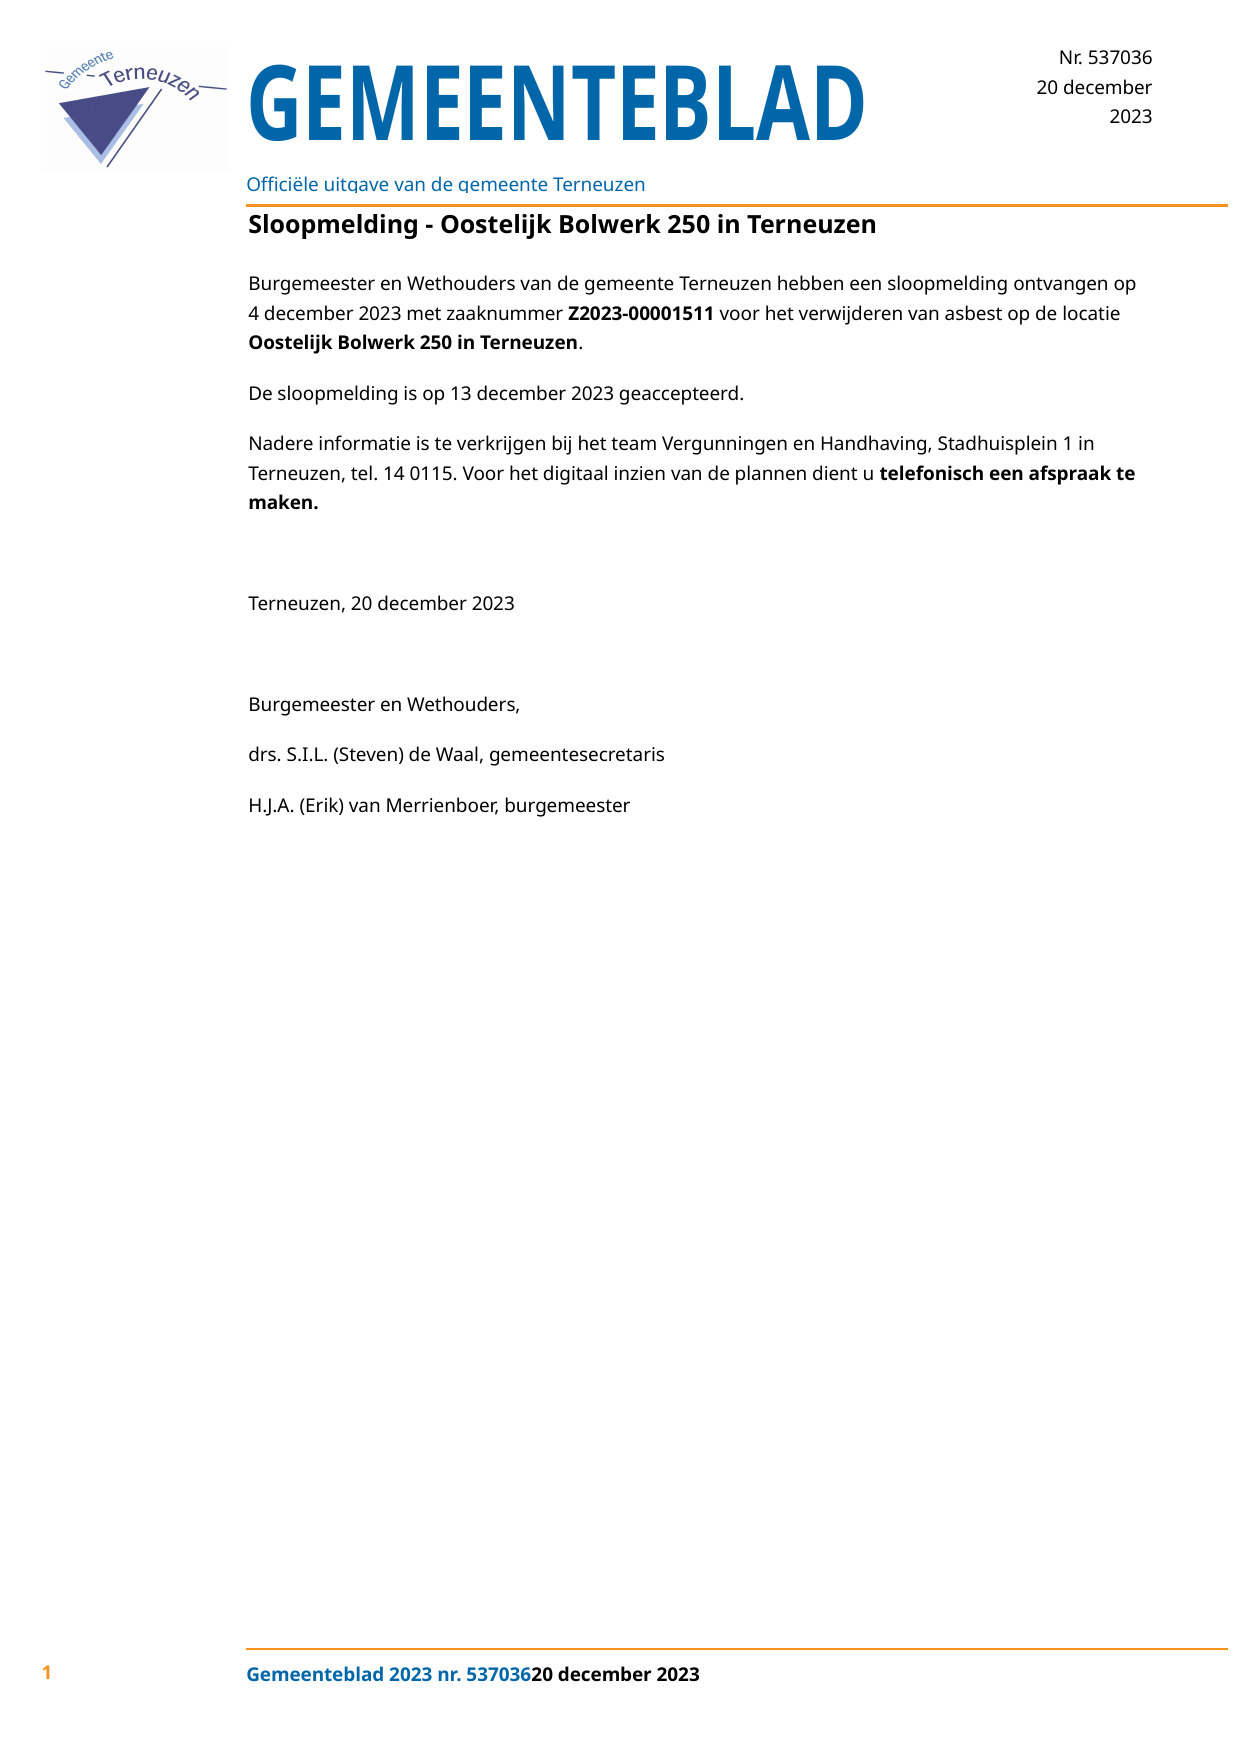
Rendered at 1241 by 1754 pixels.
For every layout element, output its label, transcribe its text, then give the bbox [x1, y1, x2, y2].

picture [41, 47, 231, 172]
text Sloopmelding - Oostelijk Bolwerk 250 in Terneuzen [248, 207, 1152, 241]
text H.J.A. (Erik) van Merrienboer, burgemeester [248, 792, 1152, 818]
text De sloopmelding is op 13 december 2023 geaccepteerd. [248, 380, 1152, 406]
text drs. S.I.L. (Steven) de Waal, gemeentesecretaris [248, 742, 1152, 767]
text Nadere informatie is te verkrijgen bij het team Vergunningen en Handhaving, Stadhuisplein 1 in Terneuzen, tel. 14 0115. Voor het digitaal inzien van de plannen dient u telefonisch een afspraak te maken. [248, 430, 1152, 515]
text Terneuzen, 20 december 2023 [248, 590, 1152, 616]
text Burgemeester en Wethouders van de gemeente Terneuzen hebben een sloopmelding ontvangen op 4 december 2023 met zaaknummer Z2023-00001511 voor het verwijderen van asbest op de locatie Oostelijk Bolwerk 250 in Terneuzen. [248, 270, 1152, 355]
text Burgemeester en Wethouders, [248, 691, 1152, 717]
